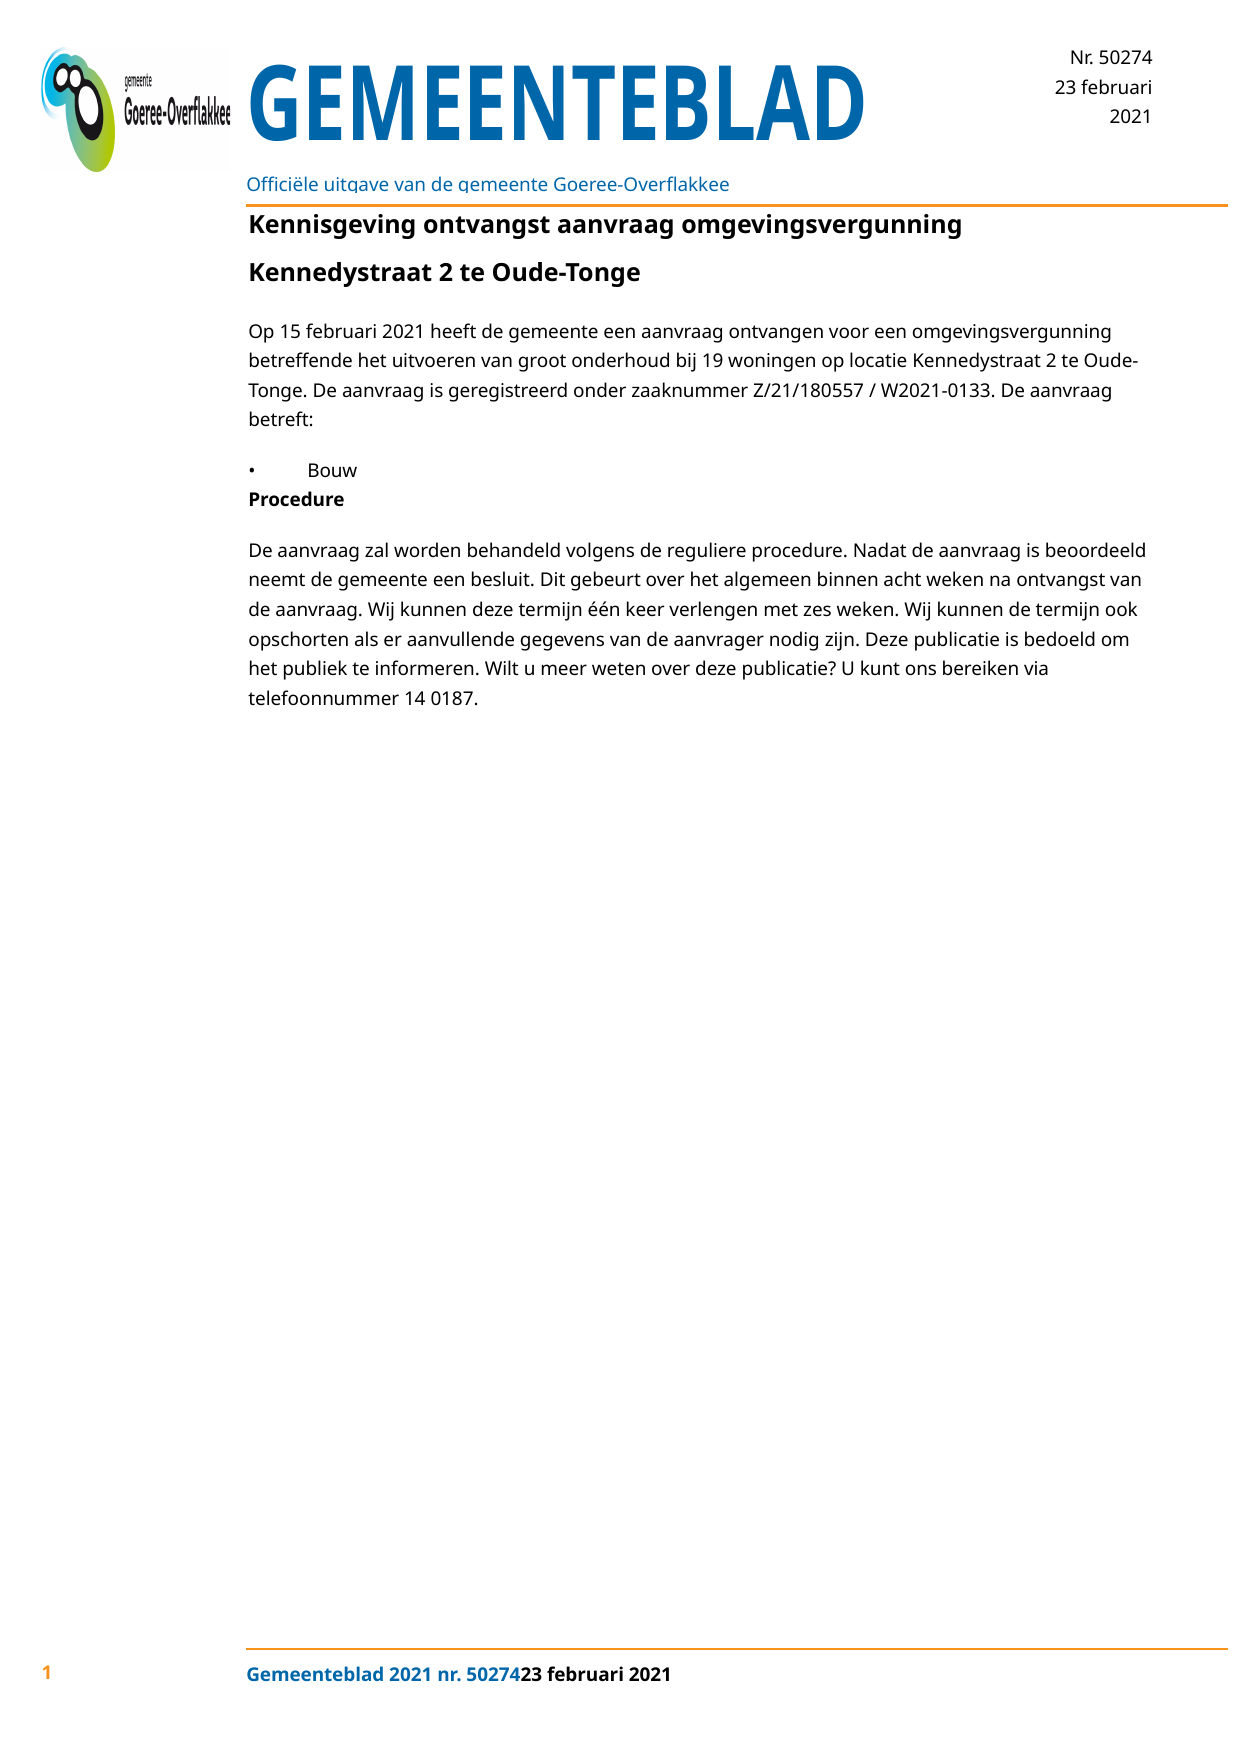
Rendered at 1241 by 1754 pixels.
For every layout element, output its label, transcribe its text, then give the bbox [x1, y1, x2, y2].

text Op 15 februari 2021 heeft de gemeente een aanvraag ontvangen voor een omgevingsvergunning betreffende het uitvoeren van groot onderhoud bij 19 woningen op locatie Kennedystraat 2 te Oude-Tonge. De aanvraag is geregistreerd onder zaaknummer Z/21/180557 / W2021-0133. De aanvraag betreft: [248, 318, 1152, 432]
picture [41, 47, 231, 172]
text De aanvraag zal worden behandeld volgens de reguliere procedure. Nadat de aanvraag is beoordeeld neemt de gemeente een besluit. Dit gebeurt over het algemeen binnen acht weken na ontvangst van de aanvraag. Wij kunnen deze termijn één keer verlengen met zes weken. Wij kunnen de termijn ook opschorten als er aanvullende gegevens van de aanvrager nodig zijn. Deze publicatie is bedoeld om het publiek te informeren. Wilt u meer weten over deze publicatie? U kunt ons bereiken via telefoonnummer 14 0187. [248, 537, 1152, 711]
text Procedure [248, 487, 1152, 512]
list Bouw [248, 457, 1152, 483]
text Kennisgeving ontvangst aanvraag omgevingsvergunning Kennedystraat 2 te Oude-Tonge [248, 207, 1152, 288]
